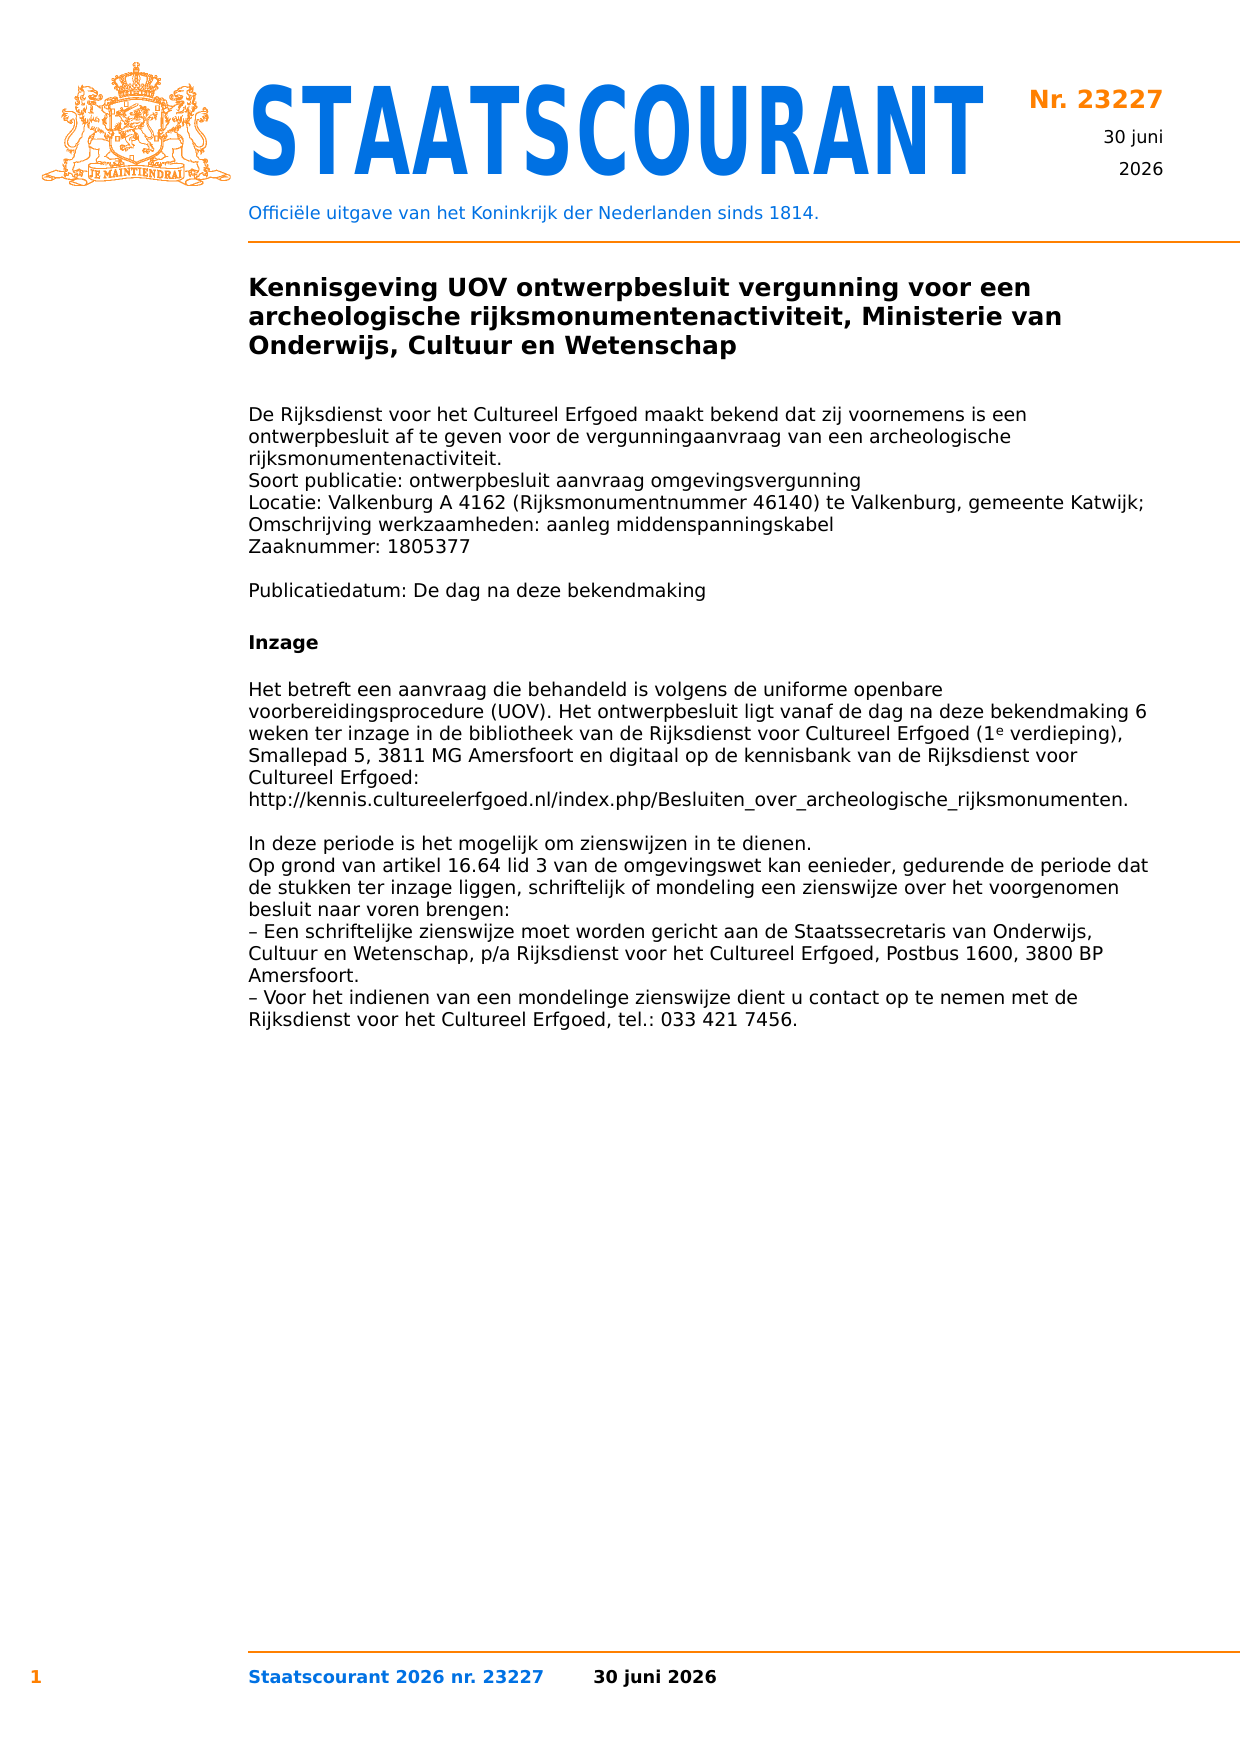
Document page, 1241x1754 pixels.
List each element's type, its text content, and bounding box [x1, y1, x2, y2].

text – Een schriftelijke zienswijze moet worden gericht aan de Staatssecretaris van Onderwijs, Cultuur en Wetenschap, p/a Rijksdienst voor het Cultureel Erfgoed, Postbus 1600, 3800 BP Amersfoort. [248, 921, 1163, 987]
table_cell 2026 [998, 153, 1240, 203]
text In deze periode is het mogelijk om zienswijzen in te dienen. [248, 833, 1163, 855]
text Op grond van artikel 16.64 lid 3 van de omgevingswet kan eenieder, gedurende de periode dat de stukken ter inzage liggen, schriftelijk of mondeling een zienswijze over het voorgenomen besluit naar voren brengen: [248, 855, 1163, 921]
text Soort publicatie: ontwerpbesluit aanvraag omgevingsvergunning [248, 470, 1163, 492]
text Publicatiedatum: De dag na deze bekendmaking [248, 580, 1163, 602]
table_header STAATSCOURANT [248, 62, 998, 203]
table_header [25, 62, 248, 241]
subtitle Inzage [248, 632, 1163, 654]
text Zaaknummer: 1805377 [248, 536, 1163, 558]
text De Rijksdienst voor het Cultureel Erfgoed maakt bekend dat zij voornemens is een ontwerpbesluit af te geven voor de vergunningaanvraag van een archeologische rijksmonumentenactiviteit. [248, 404, 1163, 470]
table_header Nr. 23227 [998, 62, 1240, 121]
text Het betreft een aanvraag die behandeld is volgens de uniforme openbare voorbereidingsprocedure (UOV). Het ontwerpbesluit ligt vanaf de dag na deze bekendmaking 6 weken ter inzage in de bibliotheek van de Rijksdienst voor Cultureel Erfgoed (1e verdieping), Smallepad 5, 3811 MG Amersfoort en digitaal op de kennisbank van de Rijksdienst voor Cultureel Erfgoed: http://kennis.cultureelerfgoed.nl/index.php/Besluiten_over_archeologische_rijksmonumenten. [248, 679, 1163, 811]
subtitle Kennisgeving UOV ontwerpbesluit vergunning voor een archeologische rijksmonumentenactiviteit, Ministerie van Onderwijs, Cultuur en Wetenschap [248, 273, 1163, 361]
picture [41, 62, 231, 186]
table_cell Officiële uitgave van het Koninkrijk der Nederlanden sinds 1814. [248, 203, 1240, 241]
table_cell 30 juni [998, 121, 1240, 153]
text Omschrijving werkzaamheden: aanleg middenspanningskabel [248, 514, 1163, 536]
text – Voor het indienen van een mondelinge zienswijze dient u contact op te nemen met de Rijksdienst voor het Cultureel Erfgoed, tel.: 033 421 7456. [248, 987, 1163, 1031]
text Locatie: Valkenburg A 4162 (Rijksmonumentnummer 46140) te Valkenburg, gemeente Katwijk; [248, 492, 1163, 514]
